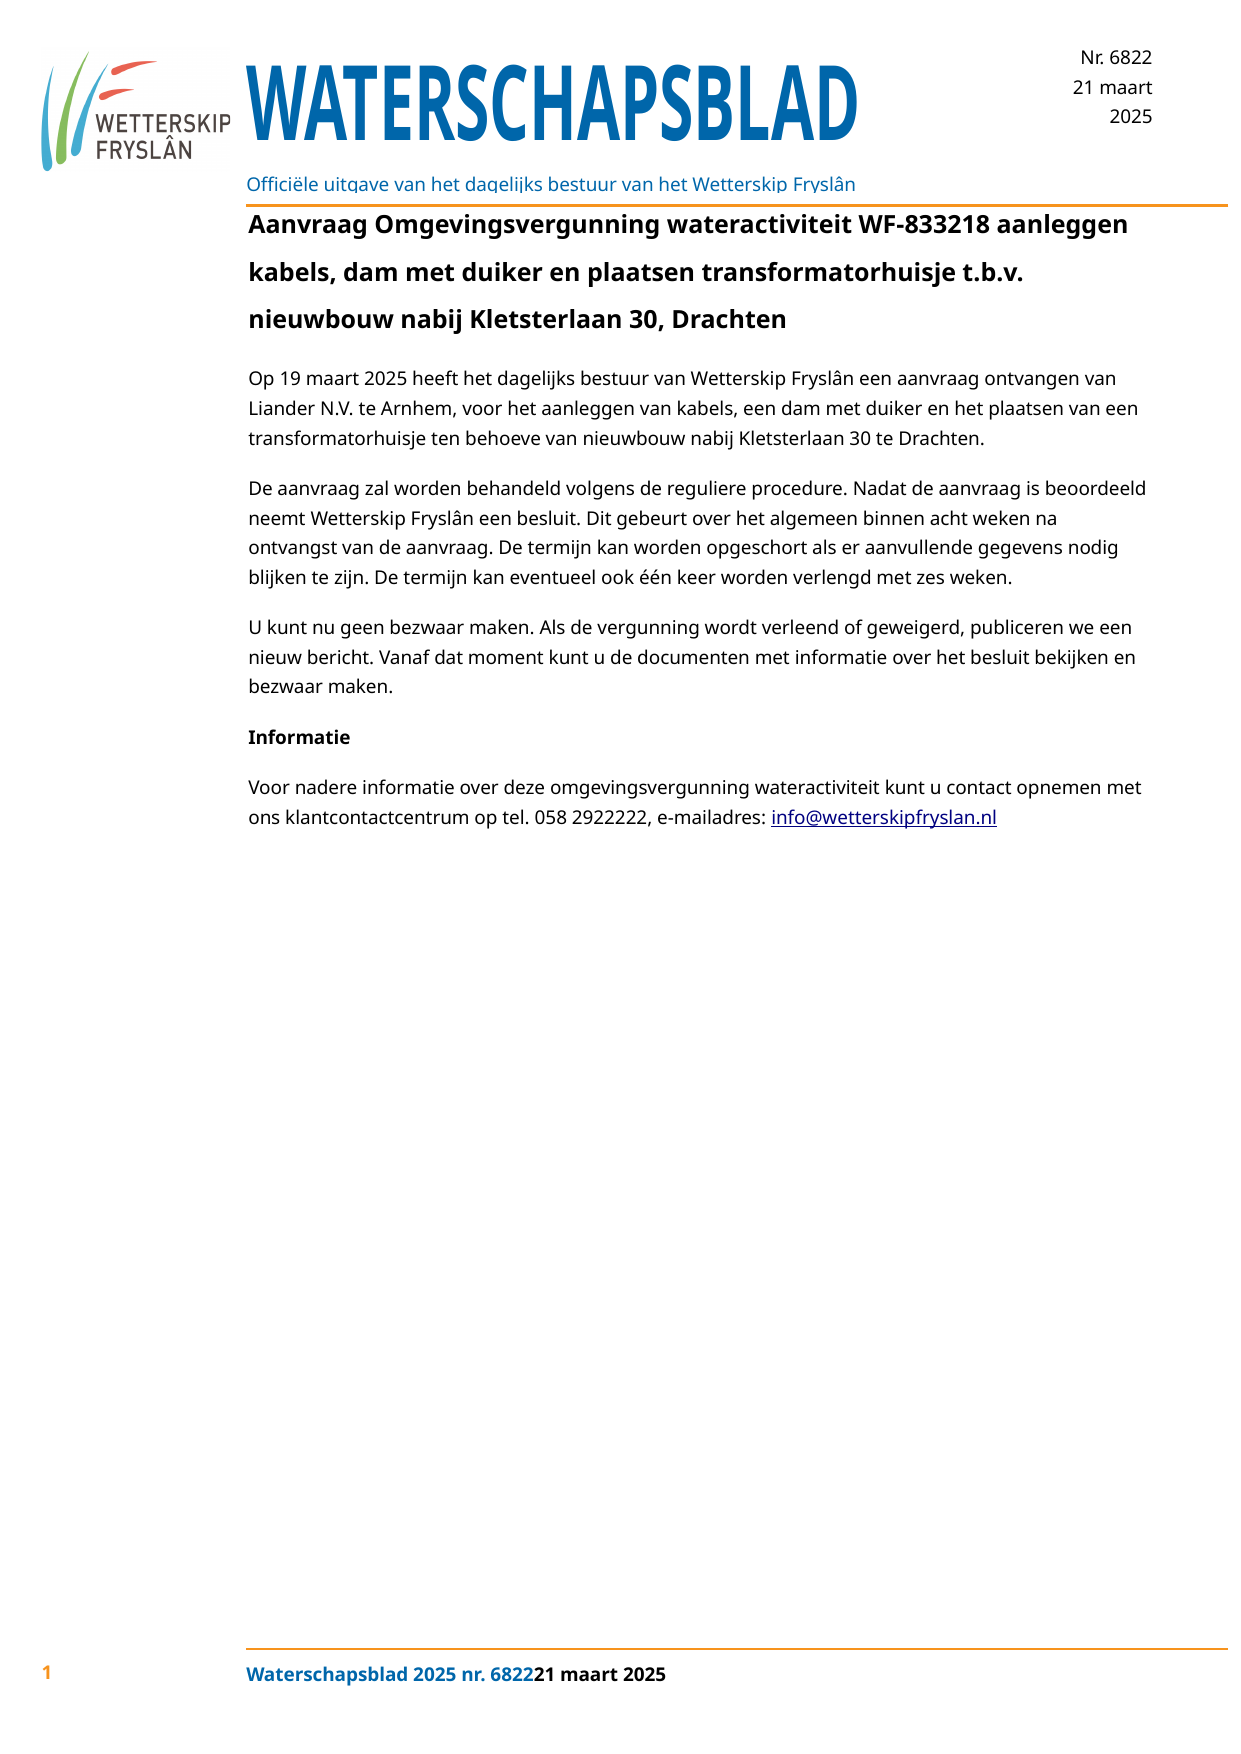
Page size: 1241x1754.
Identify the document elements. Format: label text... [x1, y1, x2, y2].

text De aanvraag zal worden behandeld volgens de reguliere procedure. Nadat de aanvraag is beoordeeld neemt Wetterskip Fryslân een besluit. Dit gebeurt over het algemeen binnen acht weken na ontvangst van de aanvraag. De termijn kan worden opgeschort als er aanvullende gegevens nodig blijken te zijn. De termijn kan eventueel ook één keer worden verlengd met zes weken. [248, 475, 1152, 589]
text Voor nadere informatie over deze omgevingsvergunning wateractiviteit kunt u contact opnemen met ons klantcontactcentrum op tel. 058 2922222, e-mailadres: info@wetterskipfryslan.nl [248, 774, 1152, 829]
text Aanvraag Omgevingsvergunning wateractiviteit WF-833218 aanleggen kabels, dam met duiker en plaatsen transformatorhuisje t.b.v. nieuwbouw nabij Kletsterlaan 30, Drachten [248, 207, 1152, 336]
text Informatie [248, 724, 1152, 749]
text U kunt nu geen bezwaar maken. Als de vergunning wordt verleend of geweigerd, publiceren we een nieuw bericht. Vanaf dat moment kunt u de documenten met informatie over het besluit bekijken en bezwaar maken. [248, 614, 1152, 699]
picture [41, 47, 231, 172]
text Op 19 maart 2025 heeft het dagelijks bestuur van Wetterskip Fryslân een aanvraag ontvangen van Liander N.V. te Arnhem, voor het aanleggen van kabels, een dam met duiker en het plaatsen van een transformatorhuisje ten behoeve van nieuwbouw nabij Kletsterlaan 30 te Drachten. [248, 366, 1152, 450]
